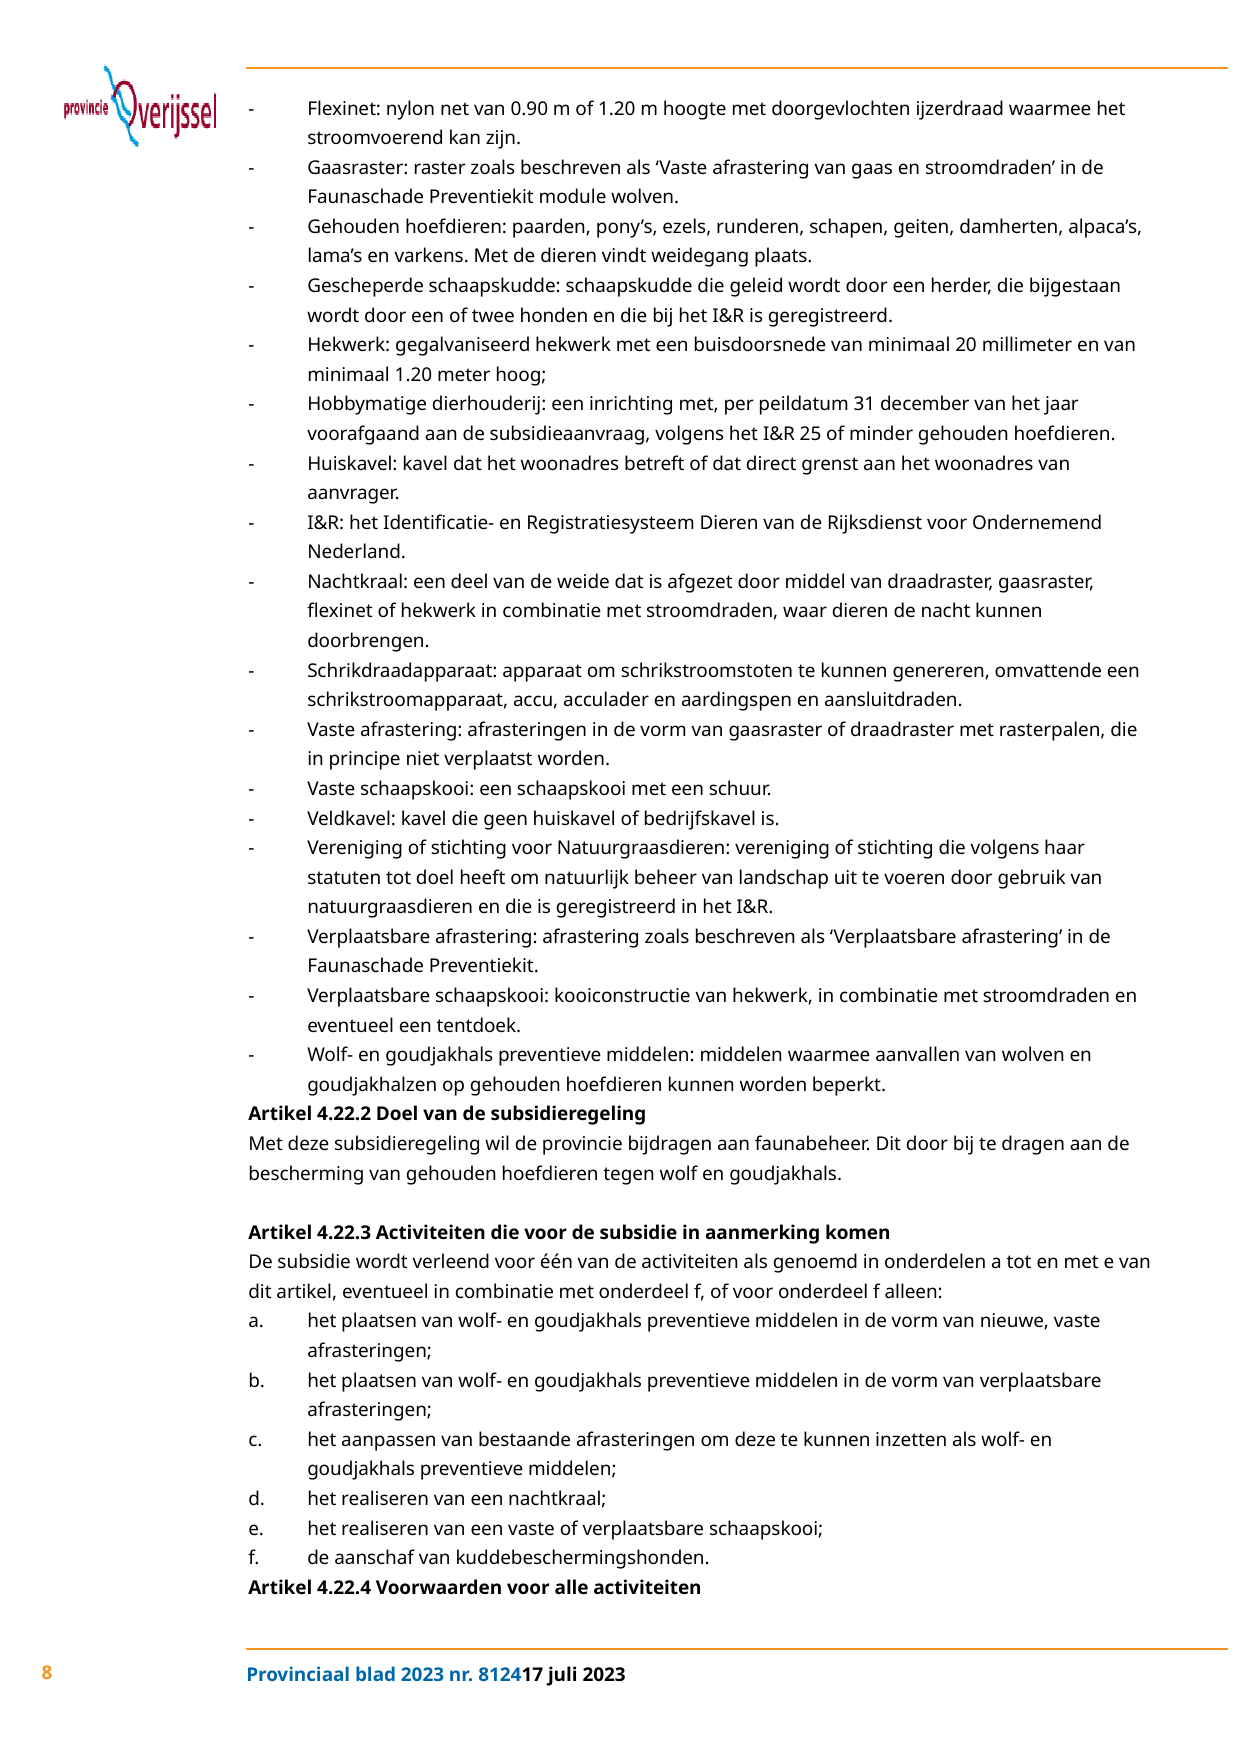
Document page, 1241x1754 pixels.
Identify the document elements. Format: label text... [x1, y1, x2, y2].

list Flexinet: nylon net van 0.90 m of 1.20 m hoogte met doorgevlochten ijzerdraad waarmee het stroomvoerend kan zijn. [248, 95, 1152, 150]
picture [41, 47, 231, 172]
list Verplaatsbare schaapskooi: kooiconstructie van hekwerk, in combinatie met stroomdraden en eventueel een tentdoek. [248, 982, 1152, 1038]
text Artikel 4.22.3 Activiteiten die voor de subsidie in aanmerking komen [248, 1219, 1152, 1245]
list Wolf- en goudjakhals preventieve middelen: middelen waarmee aanvallen van wolven en goudjakhalzen op gehouden hoefdieren kunnen worden beperkt. [248, 1041, 1152, 1097]
list Vaste schaapskooi: een schaapskooi met een schuur. [248, 775, 1152, 801]
text Artikel 4.22.2 Doel van de subsidieregeling [248, 1101, 1152, 1126]
list Gehouden hoefdieren: paarden, pony’s, ezels, runderen, schapen, geiten, damherten, alpaca’s, lama’s en varkens. Met de dieren vindt weidegang plaats. [248, 213, 1152, 268]
list het realiseren van een vaste of verplaatsbare schaapskooi; [248, 1515, 1152, 1541]
list Hekwerk: gegalvaniseerd hekwerk met een buisdoorsnede van minimaal 20 millimeter en van minimaal 1.20 meter hoog; [248, 331, 1152, 387]
list I&R: het Identificatie- en Registratiesysteem Dieren van de Rijksdienst voor Ondernemend Nederland. [248, 509, 1152, 564]
list Schrikdraadapparaat: apparaat om schrikstroomstoten te kunnen genereren, omvattende een schrikstroomapparaat, accu, acculader en aardingspen en aansluitdraden. [248, 657, 1152, 712]
list Vaste afrastering: afrasteringen in de vorm van gaasraster of draadraster met rasterpalen, die in principe niet verplaatst worden. [248, 716, 1152, 771]
list het aanpassen van bestaande afrasteringen om deze te kunnen inzetten als wolf- en goudjakhals preventieve middelen; [248, 1426, 1152, 1481]
list Nachtkraal: een deel van de weide dat is afgezet door middel van draadraster, gaasraster, flexinet of hekwerk in combinatie met stroomdraden, waar dieren de nacht kunnen doorbrengen. [248, 568, 1152, 653]
list Hobbymatige dierhouderij: een inrichting met, per peildatum 31 december van het jaar voorafgaand aan de subsidieaanvraag, volgens het I&R 25 of minder gehouden hoefdieren. [248, 391, 1152, 446]
list Vereniging of stichting voor Natuurgraasdieren: vereniging of stichting die volgens haar statuten tot doel heeft om natuurlijk beheer van landschap uit te voeren door gebruik van natuurgraasdieren en die is geregistreerd in het I&R. [248, 834, 1152, 919]
text Met deze subsidieregeling wil de provincie bijdragen aan faunabeheer. Dit door bij te dragen aan de bescherming van gehouden hoefdieren tegen wolf en goudjakhals. [248, 1130, 1152, 1186]
list Gaasraster: raster zoals beschreven als ‘Vaste afrastering van gaas en stroomdraden’ in de Faunaschade Preventiekit module wolven. [248, 154, 1152, 209]
list Veldkavel: kavel die geen huiskavel of bedrijfskavel is. [248, 805, 1152, 831]
text Artikel 4.22.4 Voorwaarden voor alle activiteiten [248, 1574, 1152, 1600]
list Verplaatsbare afrastering: afrastering zoals beschreven als ‘Verplaatsbare afrastering’ in de Faunaschade Preventiekit. [248, 923, 1152, 978]
list het plaatsen van wolf- en goudjakhals preventieve middelen in de vorm van nieuwe, vaste afrasteringen; [248, 1308, 1152, 1363]
list het plaatsen van wolf- en goudjakhals preventieve middelen in de vorm van verplaatsbare afrasteringen; [248, 1367, 1152, 1422]
list de aanschaf van kuddebeschermingshonden. [248, 1544, 1152, 1570]
text De subsidie wordt verleend voor één van de activiteiten als genoemd in onderdelen a tot en met e van dit artikel, eventueel in combinatie met onderdeel f, of voor onderdeel f alleen: [248, 1248, 1152, 1304]
list Gescheperde schaapskudde: schaapskudde die geleid wordt door een herder, die bijgestaan wordt door een of twee honden en die bij het I&R is geregistreerd. [248, 272, 1152, 328]
list Huiskavel: kavel dat het woonadres betreft of dat direct grenst aan het woonadres van aanvrager. [248, 450, 1152, 505]
list het realiseren van een nachtkraal; [248, 1485, 1152, 1511]
